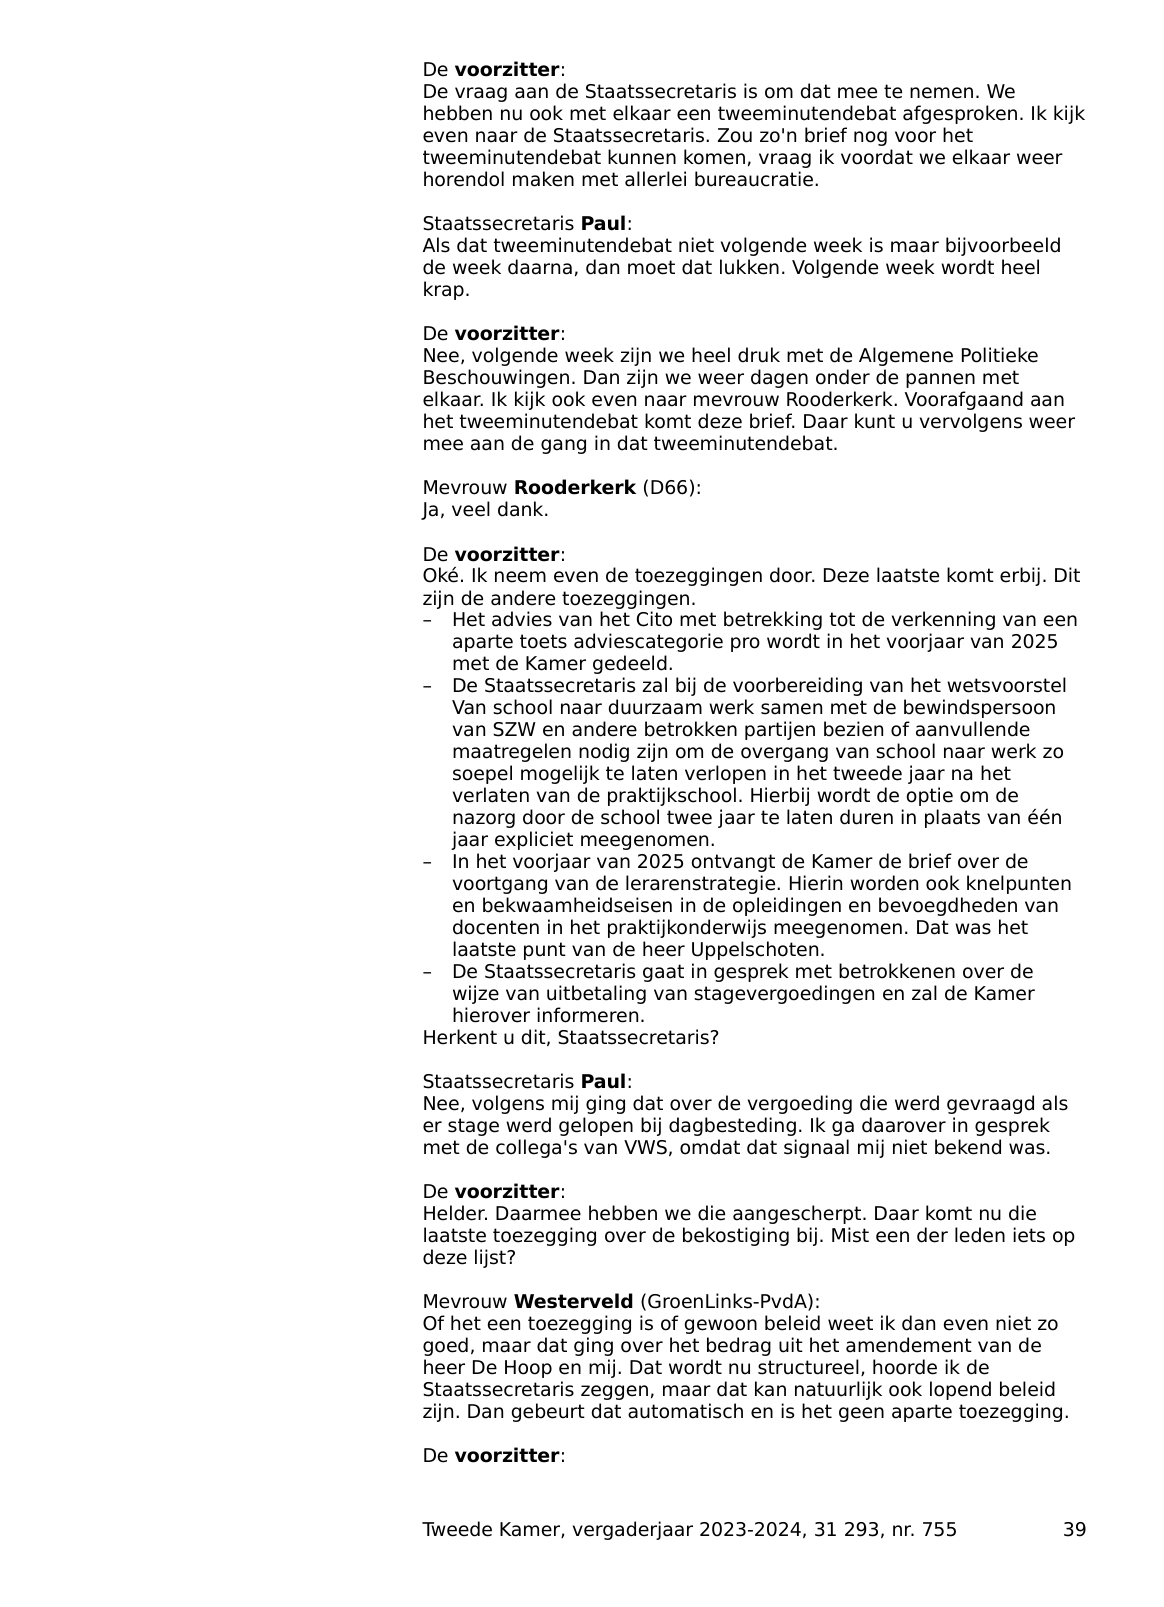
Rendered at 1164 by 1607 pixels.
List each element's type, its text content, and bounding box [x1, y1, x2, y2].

text De voorzitter: [422, 1445, 1087, 1467]
text De voorzitter: [422, 543, 1087, 565]
text – De Staatssecretaris zal bij de voorbereiding van het wetsvoorstel Van school naar duurzaam werk samen met de bewindspersoon van SZW en andere betrokken partijen bezien of aanvullende maatregelen nodig zijn om de overgang van school naar werk zo soepel mogelijk te laten verlopen in het tweede jaar na het verlaten van de praktijkschool. Hierbij wordt de optie om de nazorg door de school twee jaar te laten duren in plaats van één jaar expliciet meegenomen. [422, 675, 1087, 851]
text – De Staatssecretaris gaat in gesprek met betrokkenen over de wijze van uitbetaling van stagevergoedingen en zal de Kamer hierover informeren. [422, 961, 1087, 1027]
text De voorzitter: [422, 323, 1087, 345]
text Mevrouw Rooderkerk (D66): [422, 477, 1087, 499]
text – In het voorjaar van 2025 ontvangt de Kamer de brief over de voortgang van de lerarenstrategie. Hierin worden ook knelpunten en bekwaamheidseisen in de opleidingen en bevoegdheden van docenten in het praktijkonderwijs meegenomen. Dat was het laatste punt van de heer Uppelschoten. [422, 851, 1087, 961]
text Ja, veel dank. [422, 499, 1087, 521]
text Mevrouw Westerveld (GroenLinks-PvdA): [422, 1291, 1087, 1313]
text – Het advies van het Cito met betrekking tot de verkenning van een aparte toets adviescategorie pro wordt in het voorjaar van 2025 met de Kamer gedeeld. [422, 609, 1087, 675]
text Of het een toezegging is of gewoon beleid weet ik dan even niet zo goed, maar dat ging over het bedrag uit het amendement van de heer De Hoop en mij. Dat wordt nu structureel, hoorde ik de Staatssecretaris zeggen, maar dat kan natuurlijk ook lopend beleid zijn. Dan gebeurt dat automatisch en is het geen aparte toezegging. [422, 1313, 1087, 1423]
text Oké. Ik neem even de toezeggingen door. Deze laatste komt erbij. Dit zijn de andere toezeggingen. [422, 565, 1087, 609]
text De voorzitter: [422, 1181, 1087, 1203]
text Nee, volgens mij ging dat over de vergoeding die werd gevraagd als er stage werd gelopen bij dagbesteding. Ik ga daarover in gesprek met de collega's van VWS, omdat dat signaal mij niet bekend was. [422, 1093, 1087, 1159]
text De vraag aan de Staatssecretaris is om dat mee te nemen. We hebben nu ook met elkaar een tweeminutendebat afgesproken. Ik kijk even naar de Staatssecretaris. Zou zo'n brief nog voor het tweeminutendebat kunnen komen, vraag ik voordat we elkaar weer horendol maken met allerlei bureaucratie. [422, 81, 1087, 191]
text Staatssecretaris Paul: [422, 213, 1087, 235]
text Als dat tweeminutendebat niet volgende week is maar bijvoorbeeld de week daarna, dan moet dat lukken. Volgende week wordt heel krap. [422, 235, 1087, 301]
text Helder. Daarmee hebben we die aangescherpt. Daar komt nu die laatste toezegging over de bekostiging bij. Mist een der leden iets op deze lijst? [422, 1203, 1087, 1269]
text De voorzitter: [422, 59, 1087, 81]
text Staatssecretaris Paul: [422, 1071, 1087, 1093]
text Herkent u dit, Staatssecretaris? [422, 1027, 1087, 1049]
text Nee, volgende week zijn we heel druk met de Algemene Politieke Beschouwingen. Dan zijn we weer dagen onder de pannen met elkaar. Ik kijk ook even naar mevrouw Rooderkerk. Voorafgaand aan het tweeminutendebat komt deze brief. Daar kunt u vervolgens weer mee aan de gang in dat tweeminutendebat. [422, 345, 1087, 455]
